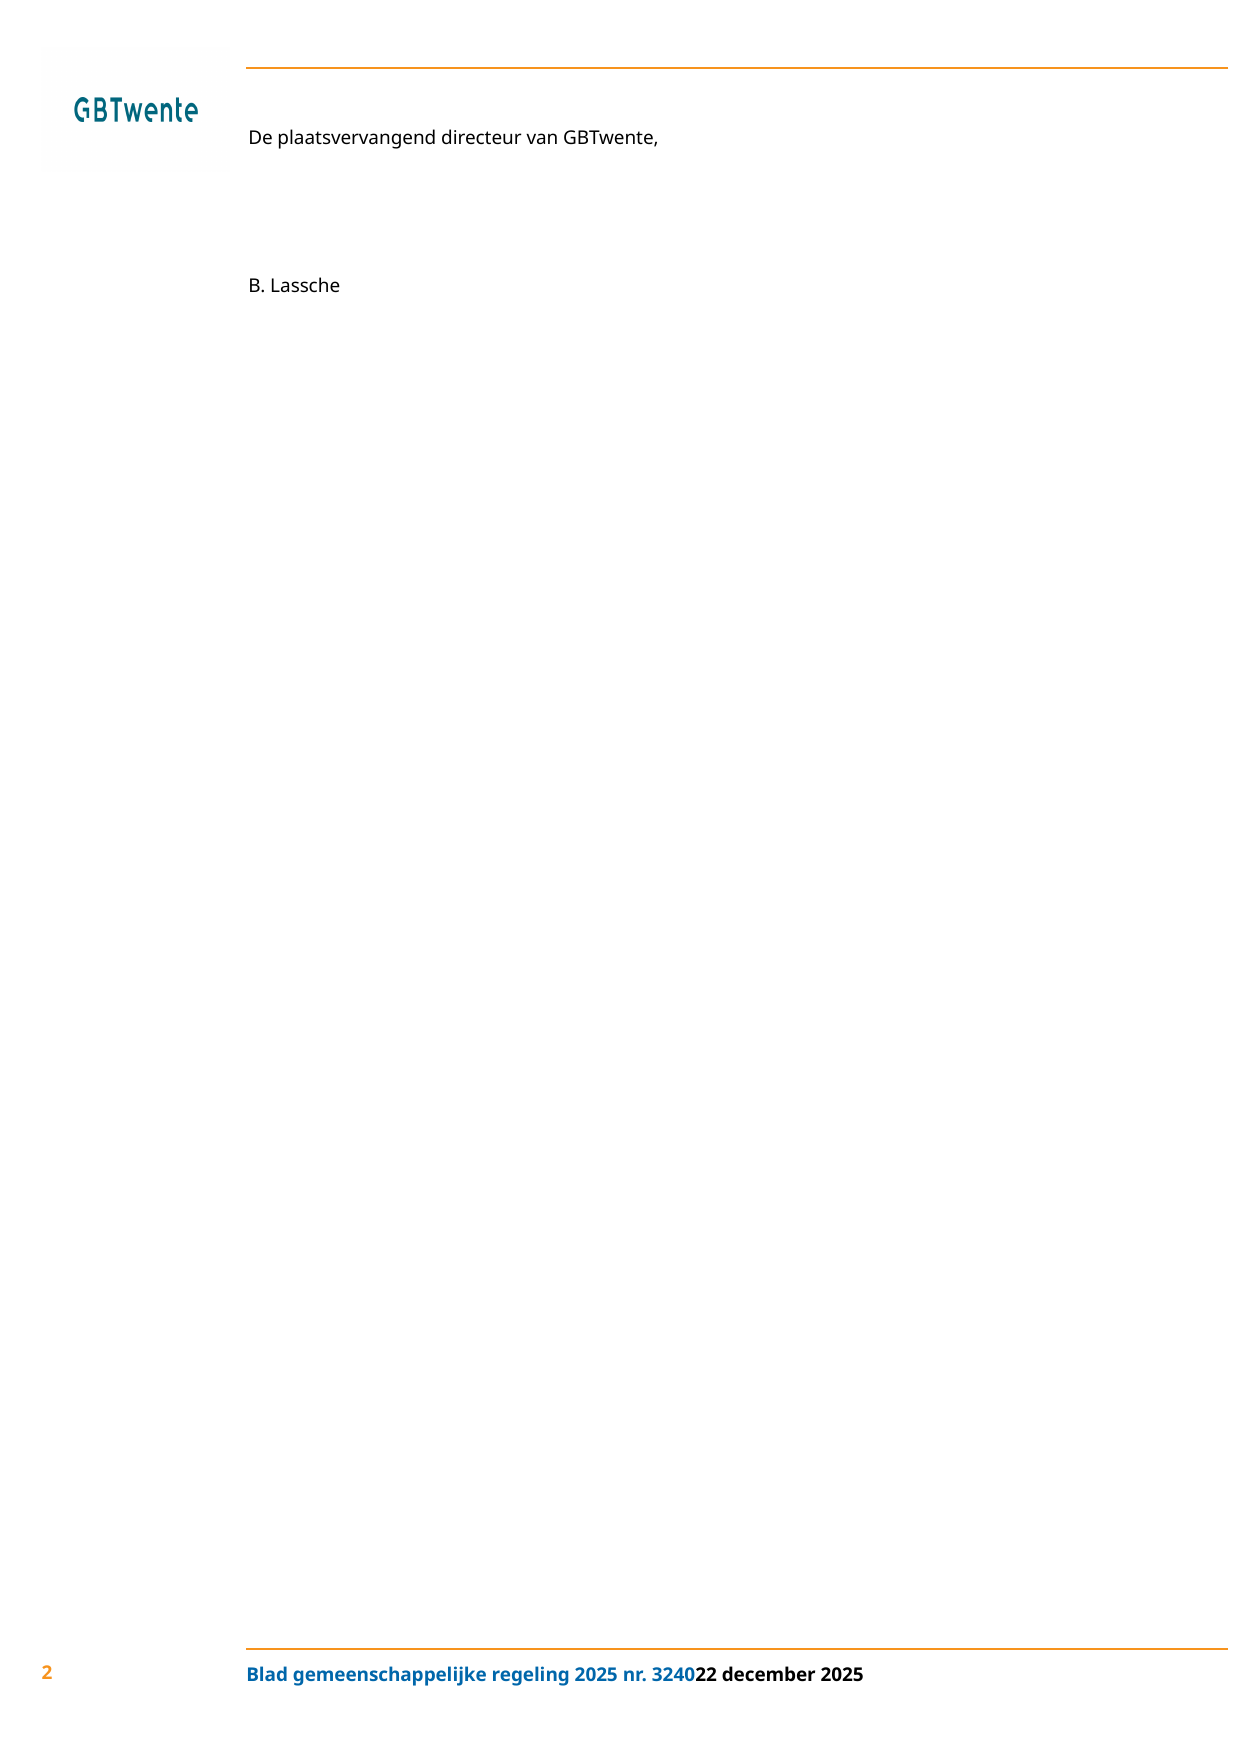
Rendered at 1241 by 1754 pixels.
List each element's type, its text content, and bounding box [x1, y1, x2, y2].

picture [41, 47, 231, 172]
text B. Lassche [248, 272, 1152, 298]
text De plaatsvervangend directeur van GBTwente, [248, 124, 1152, 150]
